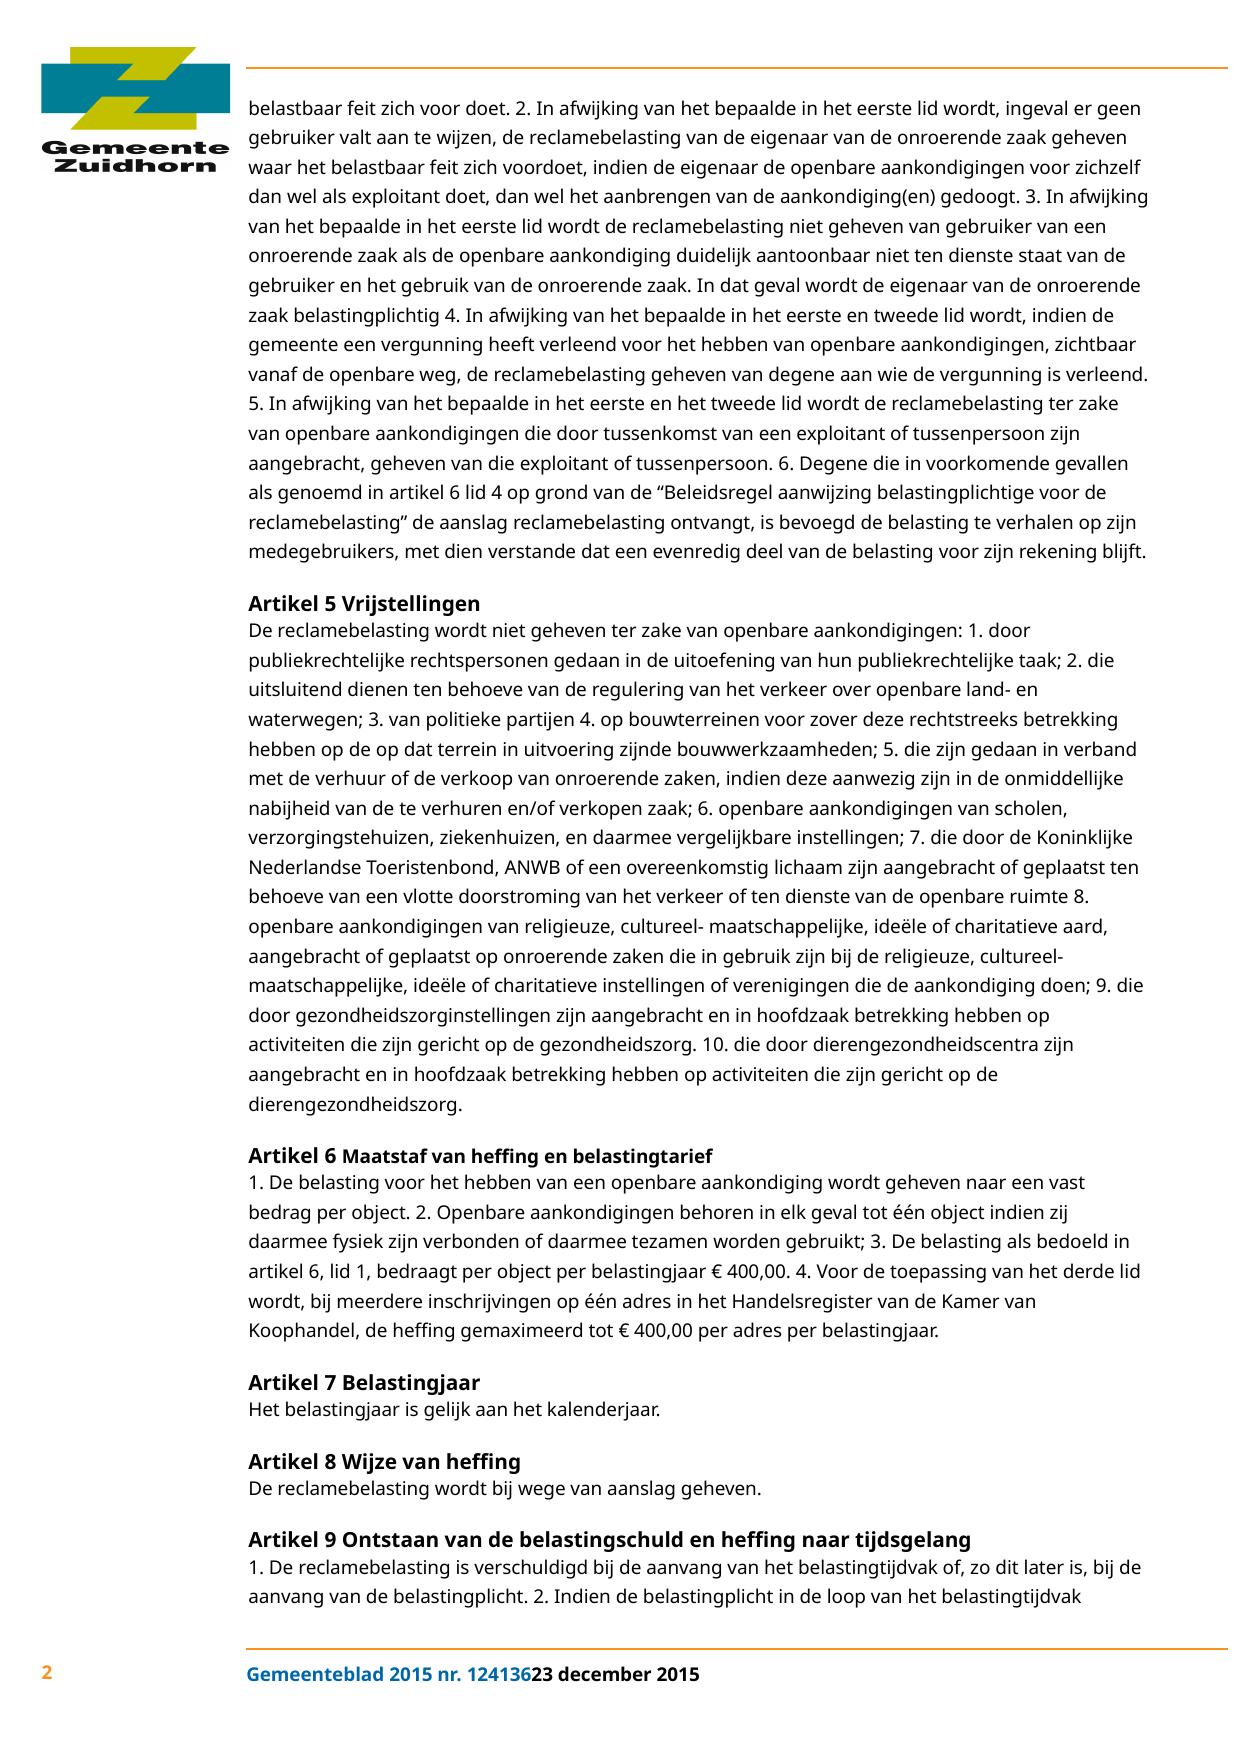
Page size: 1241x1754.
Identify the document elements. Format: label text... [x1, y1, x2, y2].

text belastbaar feit zich voor doet. 2. In afwijking van het bepaalde in het eerste lid wordt, ingeval er geen gebruiker valt aan te wijzen, de reclamebelasting van de eigenaar van de onroerende zaak geheven waar het belastbaar feit zich voordoet, indien de eigenaar de openbare aankondigingen voor zichzelf dan wel als exploitant doet, dan wel het aanbrengen van de aankondiging(en) gedoogt. 3. In afwijking van het bepaalde in het eerste lid wordt de reclamebelasting niet geheven van gebruiker van een onroerende zaak als de openbare aankondiging duidelijk aantoonbaar niet ten dienste staat van de gebruiker en het gebruik van de onroerende zaak. In dat geval wordt de eigenaar van de onroerende zaak belastingplichtig 4. In afwijking van het bepaalde in het eerste en tweede lid wordt, indien de gemeente een vergunning heeft verleend voor het hebben van openbare aankondigingen, zichtbaar vanaf de openbare weg, de reclamebelasting geheven van degene aan wie de vergunning is verleend. 5. In afwijking van het bepaalde in het eerste en het tweede lid wordt de reclamebelasting ter zake van openbare aankondigingen die door tussenkomst van een exploitant of tussenpersoon zijn aangebracht, geheven van die exploitant of tussenpersoon. 6. Degene die in voorkomende gevallen als genoemd in artikel 6 lid 4 op grond van de “Beleidsregel aanwijzing belastingplichtige voor de reclamebelasting” de aanslag reclamebelasting ontvangt, is bevoegd de belasting te verhalen op zijn medegebruikers, met dien verstande dat een evenredig deel van de belasting voor zijn rekening blijft. [248, 95, 1152, 564]
picture [41, 47, 231, 172]
text Het belastingjaar is gelijk aan het kalenderjaar. [248, 1396, 1152, 1422]
text Artikel 6 Maatstaf van heffing en belastingtarief [248, 1141, 1152, 1169]
text 1. De belasting voor het hebben van een openbare aankondiging wordt geheven naar een vast bedrag per object. 2. Openbare aankondigingen behoren in elk geval tot één object indien zij daarmee fysiek zijn verbonden of daarmee tezamen worden gebruikt; 3. De belasting als bedoeld in artikel 6, lid 1, bedraagt per object per belastingjaar € 400,00. 4. Voor de toepassing van het derde lid wordt, bij meerdere inschrijvingen op één adres in het Handelsregister van de Kamer van Koophandel, de heffing gemaximeerd tot € 400,00 per adres per belastingjaar. [248, 1169, 1152, 1343]
text Artikel 5 Vrijstellingen [248, 589, 1152, 617]
text Artikel 9 Ontstaan van de belastingschuld en heffing naar tijdsgelang [248, 1526, 1152, 1554]
text De reclamebelasting wordt niet geheven ter zake van openbare aankondigingen: 1. door publiekrechtelijke rechtspersonen gedaan in de uitoefening van hun publiekrechtelijke taak; 2. die uitsluitend dienen ten behoeve van de regulering van het verkeer over openbare land- en waterwegen; 3. van politieke partijen 4. op bouwterreinen voor zover deze rechtstreeks betrekking hebben op de op dat terrein in uitvoering zijnde bouwwerkzaamheden; 5. die zijn gedaan in verband met de verhuur of de verkoop van onroerende zaken, indien deze aanwezig zijn in de onmiddellijke nabijheid van de te verhuren en/of verkopen zaak; 6. openbare aankondigingen van scholen, verzorgingstehuizen, ziekenhuizen, en daarmee vergelijkbare instellingen; 7. die door de Koninklijke Nederlandse Toeristenbond, ANWB of een overeenkomstig lichaam zijn aangebracht of geplaatst ten behoeve van een vlotte doorstroming van het verkeer of ten dienste van de openbare ruimte 8. openbare aankondigingen van religieuze, cultureel- maatschappelijke, ideële of charitatieve aard, aangebracht of geplaatst op onroerende zaken die in gebruik zijn bij de religieuze, cultureel-maatschappelijke, ideële of charitatieve instellingen of verenigingen die de aankondiging doen; 9. die door gezondheidszorginstellingen zijn aangebracht en in hoofdzaak betrekking hebben op activiteiten die zijn gericht op de gezondheidszorg. 10. die door dierengezondheidscentra zijn aangebracht en in hoofdzaak betrekking hebben op activiteiten die zijn gericht op de dierengezondheidszorg. [248, 617, 1152, 1116]
text 1. De reclamebelasting is verschuldigd bij de aanvang van het belastingtijdvak of, zo dit later is, bij de aanvang van de belastingplicht. 2. Indien de belastingplicht in de loop van het belastingtijdvak [248, 1554, 1152, 1609]
text De reclamebelasting wordt bij wege van aanslag geheven. [248, 1475, 1152, 1501]
text Artikel 8 Wijze van heffing [248, 1447, 1152, 1475]
text Artikel 7 Belastingjaar [248, 1368, 1152, 1396]
